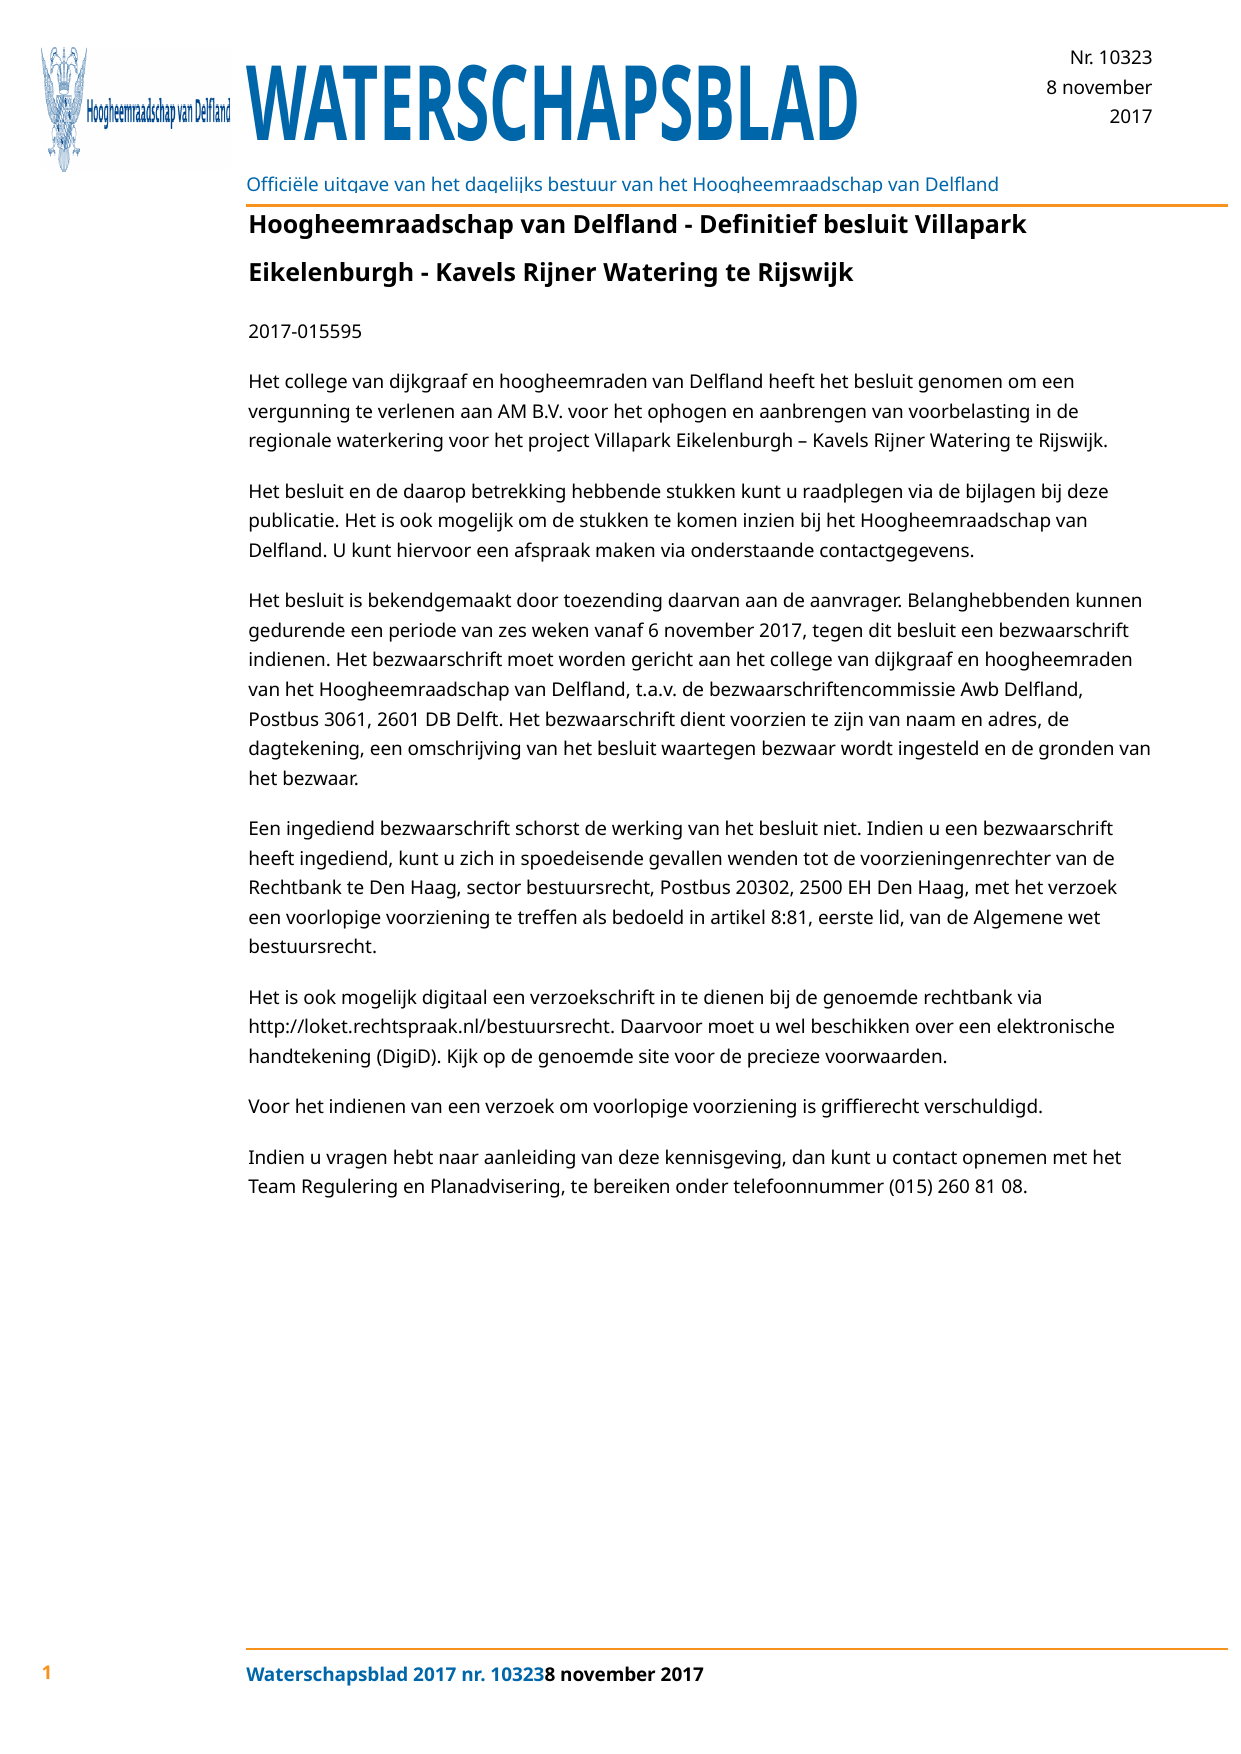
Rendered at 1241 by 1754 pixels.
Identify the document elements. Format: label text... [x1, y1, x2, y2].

text Indien u vragen hebt naar aanleiding van deze kennisgeving, dan kunt u contact opnemen met het Team Regulering en Planadvisering, te bereiken onder telefoonnummer (015) 260 81 08. [248, 1144, 1152, 1199]
text Het is ook mogelijk digitaal een verzoekschrift in te dienen bij de genoemde rechtbank via http://loket.rechtspraak.nl/bestuursrecht. Daarvoor moet u wel beschikken over een elektronische handtekening (DigiD). Kijk op de genoemde site voor de precieze voorwaarden. [248, 984, 1152, 1069]
text Voor het indienen van een verzoek om voorlopige voorziening is griffierecht verschuldigd. [248, 1094, 1152, 1119]
text Het college van dijkgraaf en hoogheemraden van Delfland heeft het besluit genomen om een vergunning te verlenen aan AM B.V. voor het ophogen en aanbrengen van voorbelasting in de regionale waterkering voor het project Villapark Eikelenburgh – Kavels Rijner Watering te Rijswijk. [248, 368, 1152, 453]
text Hoogheemraadschap van Delfland - Definitief besluit Villapark Eikelenburgh - Kavels Rijner Watering te Rijswijk [248, 207, 1152, 288]
text Het besluit en de daarop betrekking hebbende stukken kunt u raadplegen via de bijlagen bij deze publicatie. Het is ook mogelijk om de stukken te komen inzien bij het Hoogheemraadschap van Delfland. U kunt hiervoor een afspraak maken via onderstaande contactgegevens. [248, 478, 1152, 563]
text 2017-015595 [248, 318, 1152, 344]
picture [41, 47, 231, 172]
text Het besluit is bekendgemaakt door toezending daarvan aan de aanvrager. Belanghebbenden kunnen gedurende een periode van zes weken vanaf 6 november 2017, tegen dit besluit een bezwaarschrift indienen. Het bezwaarschrift moet worden gericht aan het college van dijkgraaf en hoogheemraden van het Hoogheemraadschap van Delfland, t.a.v. de bezwaarschriftencommissie Awb Delfland, Postbus 3061, 2601 DB Delft. Het bezwaarschrift dient voorzien te zijn van naam en adres, de dagtekening, een omschrijving van het besluit waartegen bezwaar wordt ingesteld en de gronden van het bezwaar. [248, 587, 1152, 791]
text Een ingediend bezwaarschrift schorst de werking van het besluit niet. Indien u een bezwaarschrift heeft ingediend, kunt u zich in spoedeisende gevallen wenden tot de voorzieningenrechter van de Rechtbank te Den Haag, sector bestuursrecht, Postbus 20302, 2500 EH Den Haag, met het verzoek een voorlopige voorziening te treffen als bedoeld in artikel 8:81, eerste lid, van de Algemene wet bestuursrecht. [248, 815, 1152, 959]
